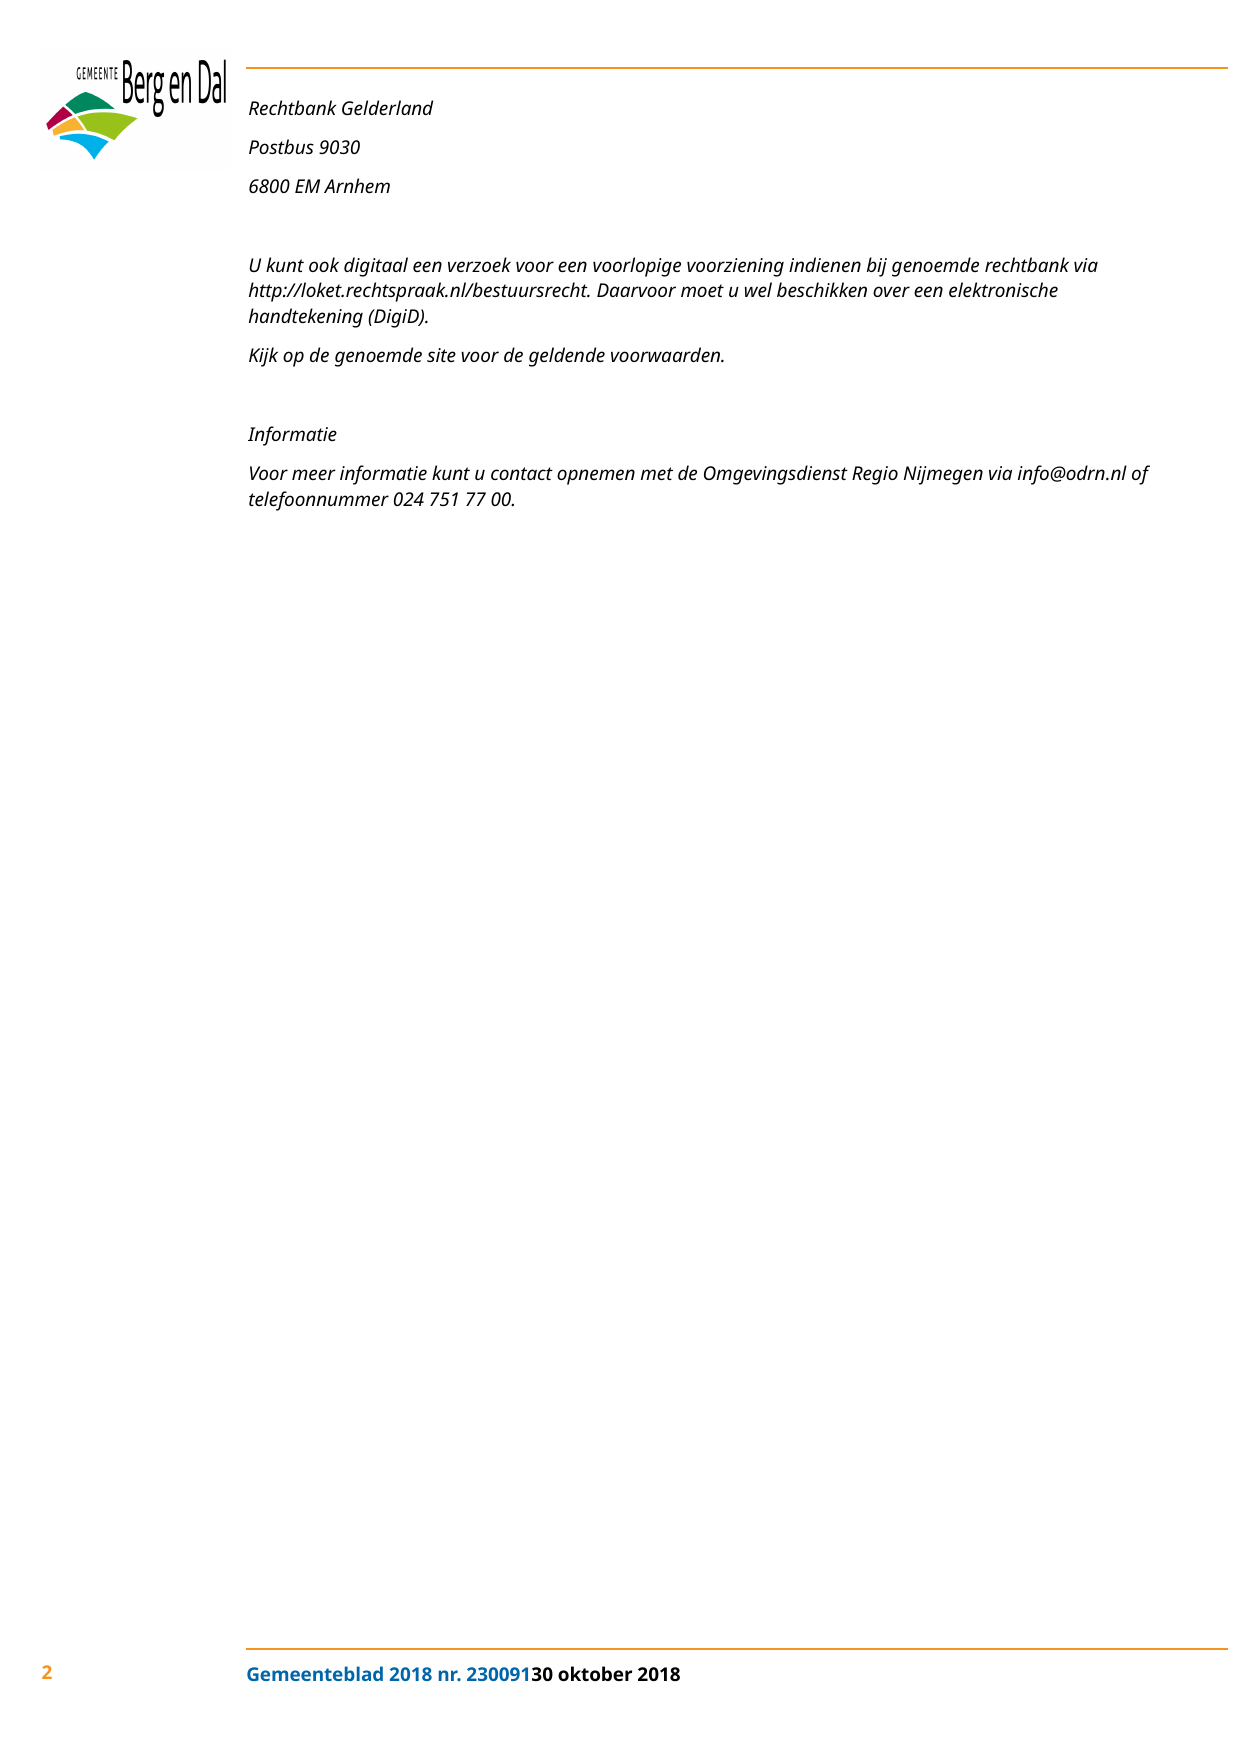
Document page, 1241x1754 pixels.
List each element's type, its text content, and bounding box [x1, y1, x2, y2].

text U kunt ook digitaal een verzoek voor een voorlopige voorziening indienen bij genoemde rechtbank via http://loket.rechtspraak.nl/bestuursrecht. Daarvoor moet u wel beschikken over een elektronische handtekening (DigiD). [248, 252, 1152, 329]
text Voor meer informatie kunt u contact opnemen met de Omgevingsdienst Regio Nijmegen via info@odrn.nl of telefoonnummer 024 751 77 00. [248, 460, 1152, 512]
text 6800 EM Arnhem [248, 173, 1152, 199]
picture [41, 47, 231, 172]
text Postbus 9030 [248, 134, 1152, 160]
text Informatie [248, 421, 1152, 447]
text Kijk op de genoemde site voor de geldende voorwaarden. [248, 343, 1152, 368]
text Rechtbank Gelderland [248, 95, 1152, 121]
